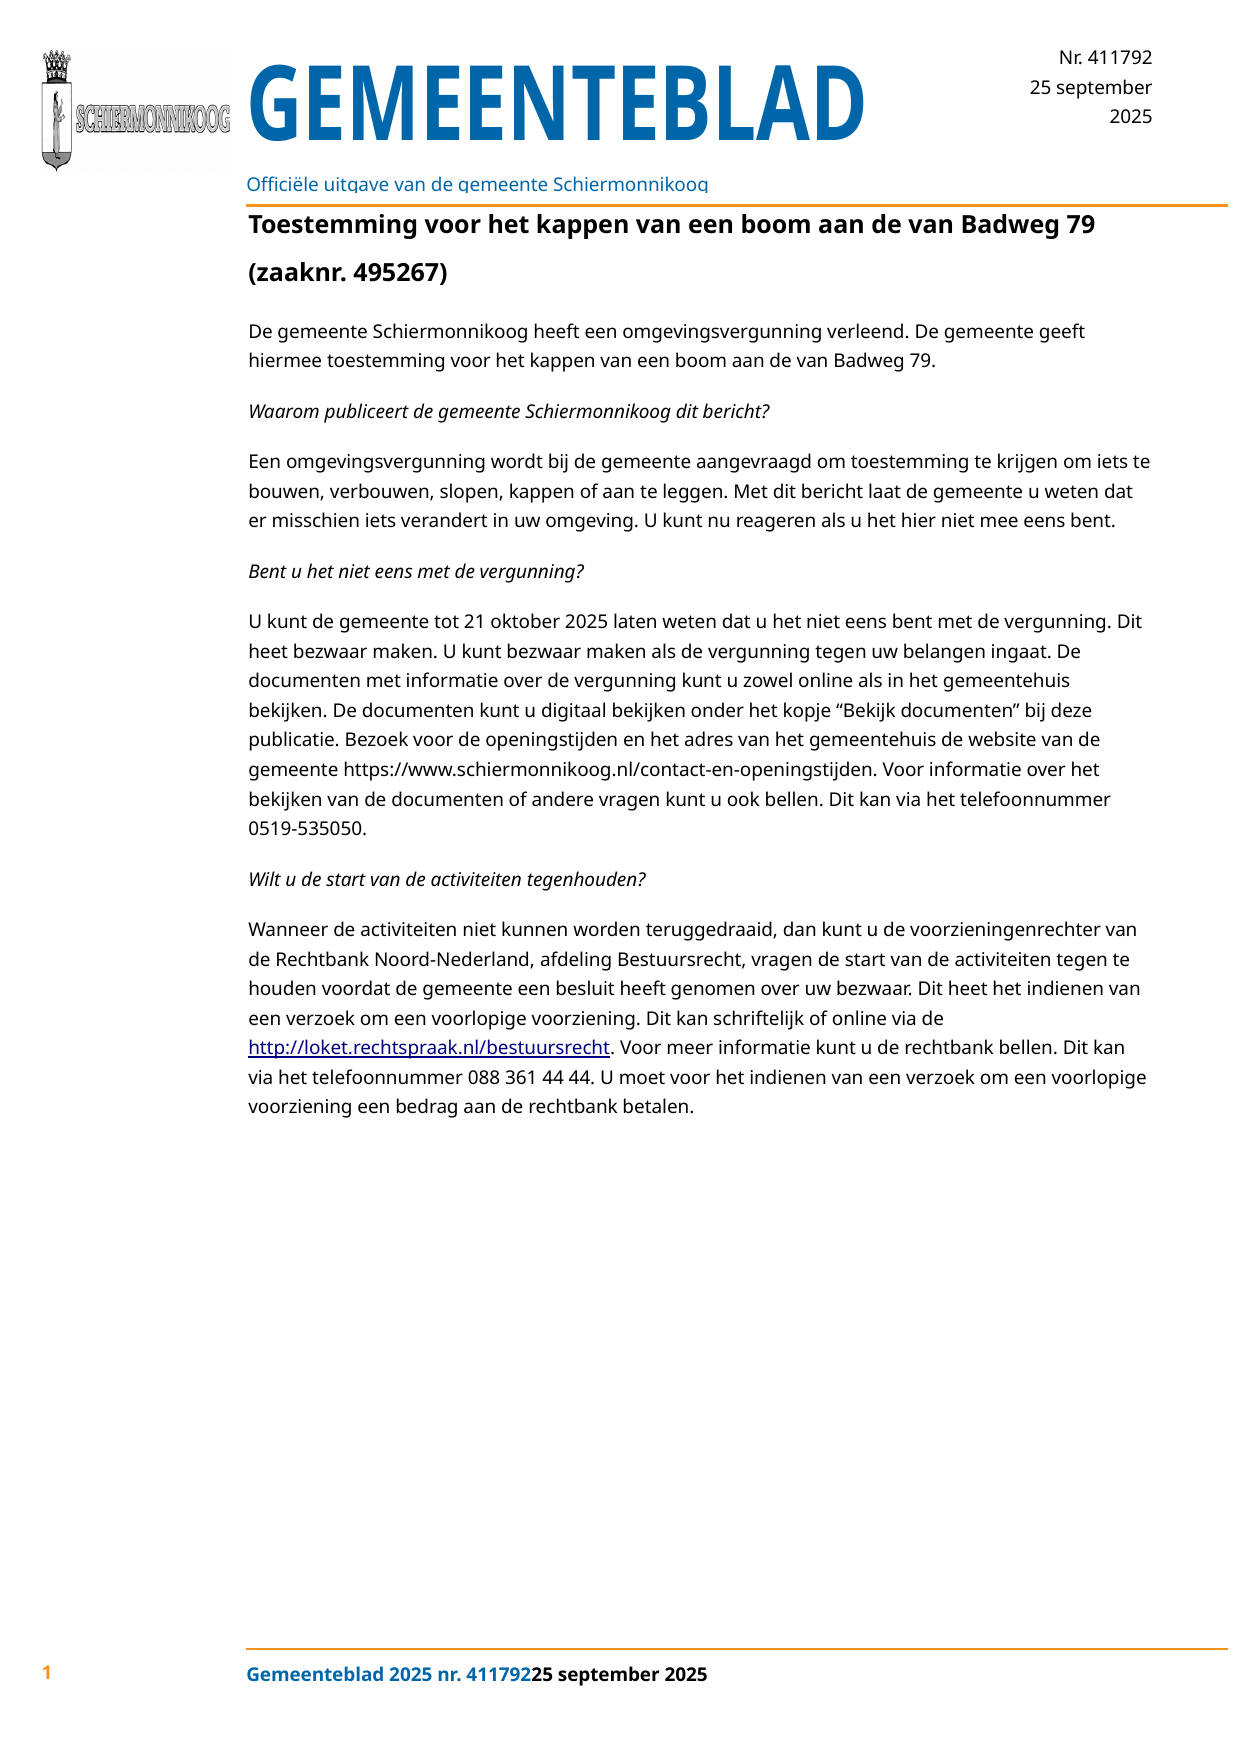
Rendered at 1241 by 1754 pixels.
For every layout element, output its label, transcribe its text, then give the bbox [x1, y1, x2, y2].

text Een omgevingsvergunning wordt bij de gemeente aangevraagd om toestemming te krijgen om iets te bouwen, verbouwen, slopen, kappen of aan te leggen. Met dit bericht laat de gemeente u weten dat er misschien iets verandert in uw omgeving. U kunt nu reageren als u het hier niet mee eens bent. [248, 448, 1152, 533]
text U kunt de gemeente tot 21 oktober 2025 laten weten dat u het niet eens bent met de vergunning. Dit heet bezwaar maken. U kunt bezwaar maken als de vergunning tegen uw belangen ingaat. De documenten met informatie over de vergunning kunt u zowel online als in het gemeentehuis bekijken. De documenten kunt u digitaal bekijken onder het kopje “Bekijk documenten” bij deze publicatie. Bezoek voor de openingstijden en het adres van het gemeentehuis de website van de gemeente https://www.schiermonnikoog.nl/contact-en-openingstijden. Voor informatie over het bekijken van de documenten of andere vragen kunt u ook bellen. Dit kan via het telefoonnummer 0519-535050. [248, 608, 1152, 841]
text Wanneer de activiteiten niet kunnen worden teruggedraaid, dan kunt u de voorzieningenrechter van de Rechtbank Noord-Nederland, afdeling Bestuursrecht, vragen de start van de activiteiten tegen te houden voordat de gemeente een besluit heeft genomen over uw bezwaar. Dit heet het indienen van een verzoek om een voorlopige voorziening. Dit kan schriftelijk of online via de http://loket.rechtspraak.nl/bestuursrecht. Voor meer informatie kunt u de rechtbank bellen. Dit kan via het telefoonnummer 088 361 44 44. U moet voor het indienen van een verzoek om een voorlopige voorziening een bedrag aan de rechtbank betalen. [248, 916, 1152, 1119]
text Wilt u de start van de activiteiten tegenhouden? [248, 866, 1152, 892]
text Waarom publiceert de gemeente Schiermonnikoog dit bericht? [248, 398, 1152, 424]
picture [41, 47, 231, 172]
text Toestemming voor het kappen van een boom aan de van Badweg 79 (zaaknr. 495267) [248, 207, 1152, 288]
text Bent u het niet eens met de vergunning? [248, 558, 1152, 584]
text De gemeente Schiermonnikoog heeft een omgevingsvergunning verleend. De gemeente geeft hiermee toestemming voor het kappen van een boom aan de van Badweg 79. [248, 318, 1152, 373]
